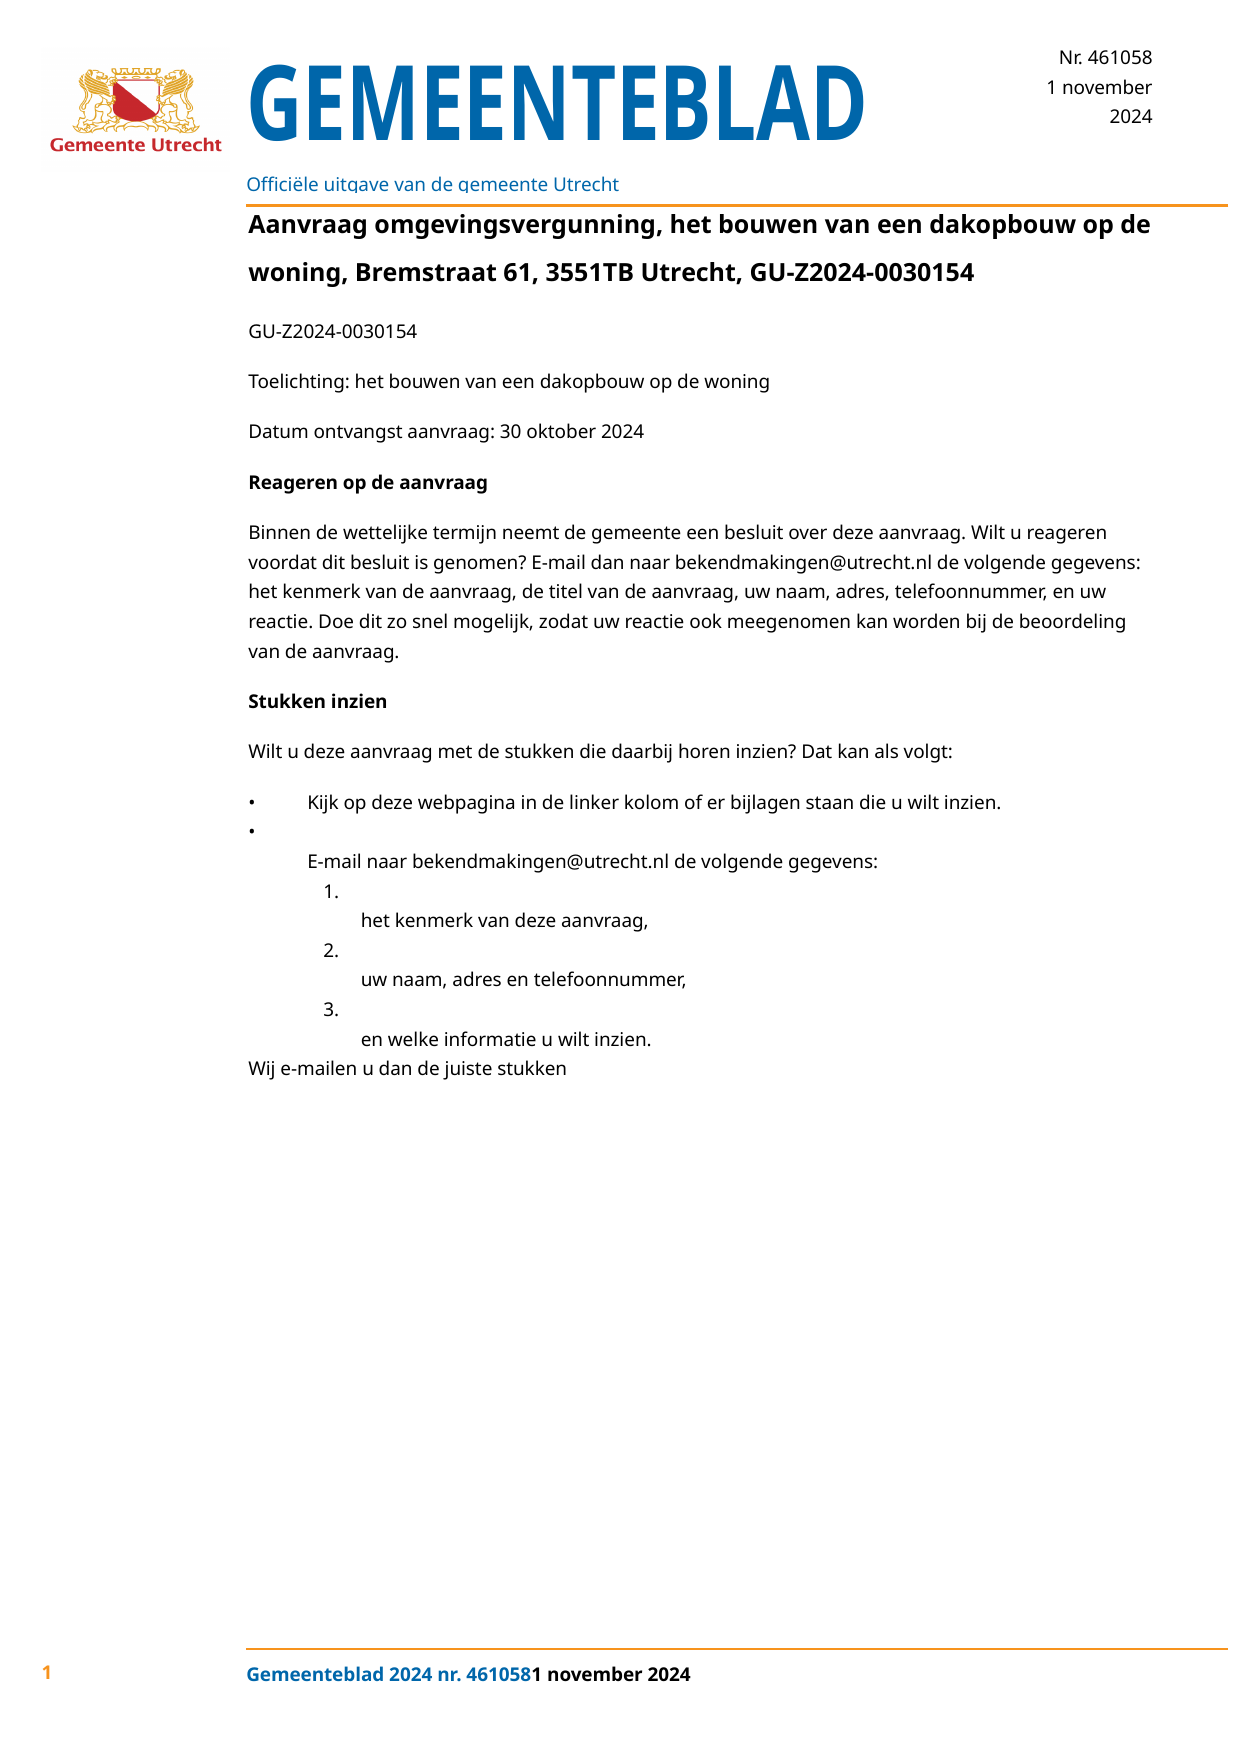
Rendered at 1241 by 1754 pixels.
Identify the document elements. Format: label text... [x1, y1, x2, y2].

text Binnen de wettelijke termijn neemt de gemeente een besluit over deze aanvraag. Wilt u reageren voordat dit besluit is genomen? E-mail dan naar bekendmakingen@utrecht.nl de volgende gegevens: het kenmerk van de aanvraag, de titel van de aanvraag, uw naam, adres, telefoonnummer, en uw reactie. Doe dit zo snel mogelijk, zodat uw reactie ook meegenomen kan worden bij de beoordeling van de aanvraag. [248, 519, 1152, 664]
text Wij e-mailen u dan de juiste stukken [248, 1055, 1152, 1081]
text Stukken inzien [248, 688, 1152, 714]
list Kijk op deze webpagina in de linker kolom of er bijlagen staan die u wilt inzien. [248, 789, 1152, 815]
text Reageren op de aanvraag [248, 469, 1152, 495]
list en welke informatie u wilt inzien. [323, 1026, 1152, 1052]
picture [41, 47, 231, 172]
text Toelichting: het bouwen van een dakopbouw op de woning [248, 368, 1152, 394]
list uw naam, adres en telefoonnummer, [323, 967, 1152, 992]
list E-mail naar bekendmakingen@utrecht.nl de volgende gegevens: [248, 848, 1152, 874]
text Wilt u deze aanvraag met de stukken die daarbij horen inzien? Dat kan als volgt: [248, 739, 1152, 764]
text Datum ontvangst aanvraag: 30 oktober 2024 [248, 419, 1152, 444]
text GU-Z2024-0030154 [248, 318, 1152, 344]
text Aanvraag omgevingsvergunning, het bouwen van een dakopbouw op de woning, Bremstraat 61, 3551TB Utrecht, GU-Z2024-0030154 [248, 207, 1152, 288]
list het kenmerk van deze aanvraag, [323, 907, 1152, 933]
